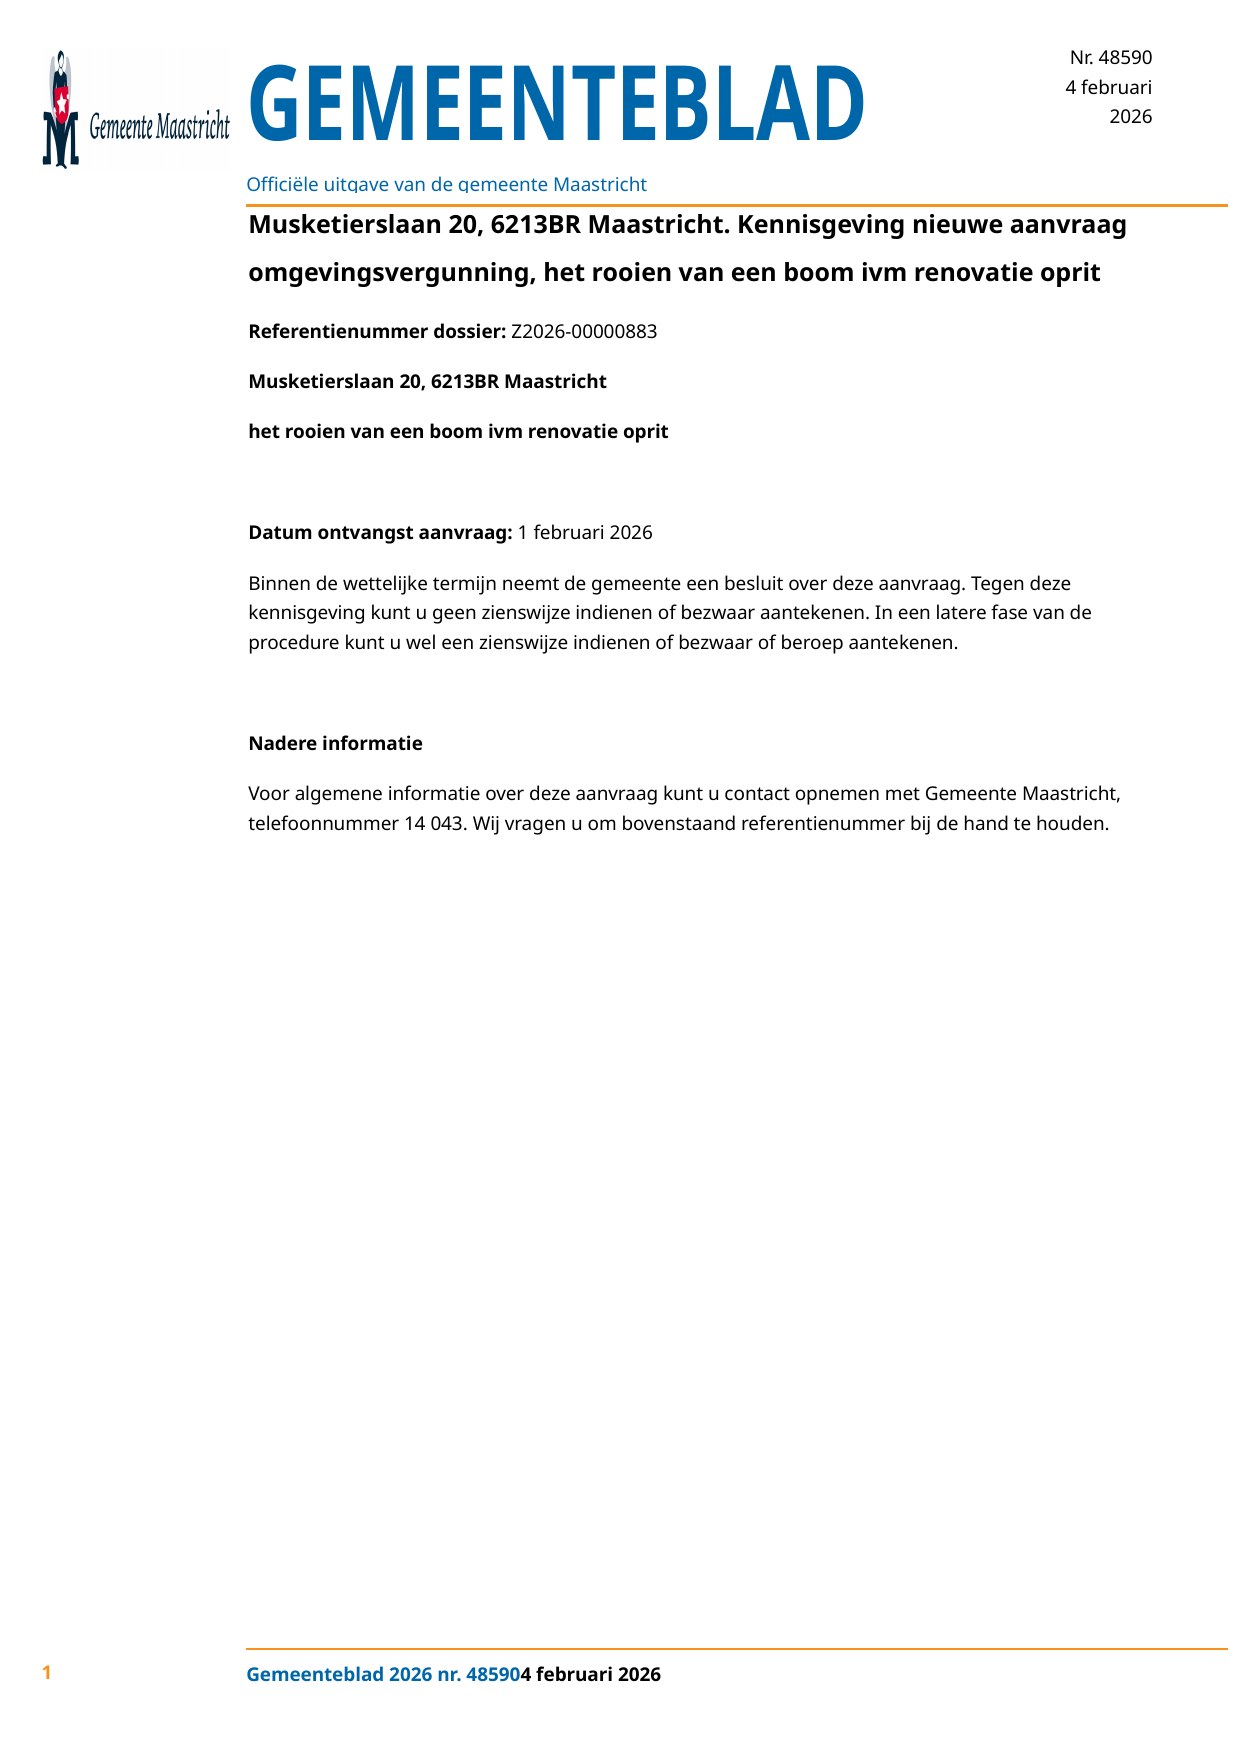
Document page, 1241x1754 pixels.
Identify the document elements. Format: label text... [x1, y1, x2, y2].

text Datum ontvangst aanvraag: 1 februari 2026 [248, 519, 1152, 545]
text Binnen de wettelijke termijn neemt de gemeente een besluit over deze aanvraag. Tegen deze kennisgeving kunt u geen zienswijze indienen of bezwaar aantekenen. In een latere fase van de procedure kunt u wel een zienswijze indienen of bezwaar of beroep aantekenen. [248, 570, 1152, 655]
text Musketierslaan 20, 6213BR Maastricht [248, 368, 1152, 394]
text Voor algemene informatie over deze aanvraag kunt u contact opnemen met Gemeente Maastricht, telefoonnummer 14 043. Wij vragen u om bovenstaand referentienummer bij de hand te houden. [248, 780, 1152, 836]
text Referentienummer dossier: Z2026-00000883 [248, 318, 1152, 344]
text het rooien van een boom ivm renovatie oprit [248, 419, 1152, 444]
text Musketierslaan 20, 6213BR Maastricht. Kennisgeving nieuwe aanvraag omgevingsvergunning, het rooien van een boom ivm renovatie oprit [248, 207, 1152, 288]
text Nadere informatie [248, 730, 1152, 756]
picture [41, 47, 231, 172]
